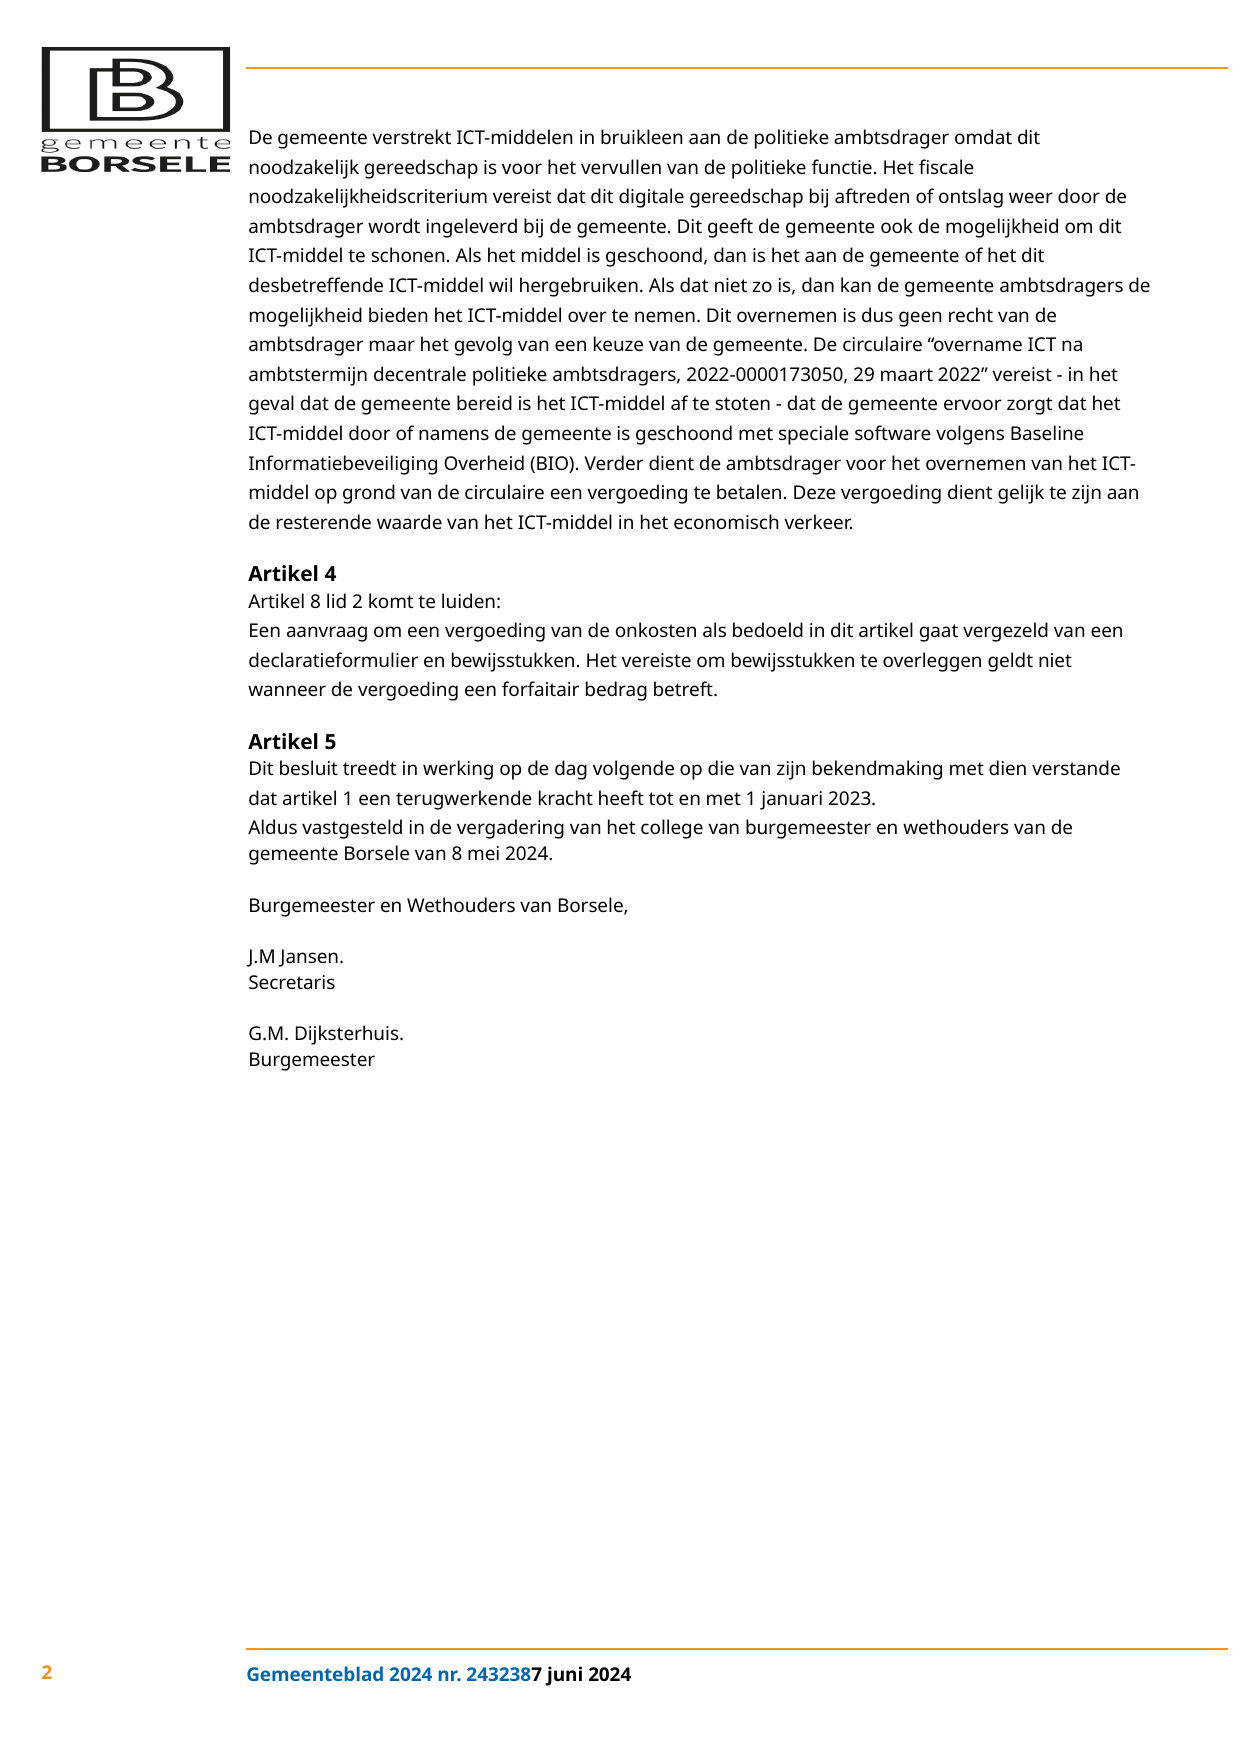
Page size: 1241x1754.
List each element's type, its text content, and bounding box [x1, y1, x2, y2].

text Artikel 5 [248, 727, 1152, 755]
text Burgemeester en Wethouders van Borsele, [248, 892, 1152, 917]
text Artikel 4 [248, 559, 1152, 588]
text Burgemeester [248, 1046, 1152, 1072]
text Artikel 8 lid 2 komt te luiden: [248, 588, 1152, 613]
text Dit besluit treedt in werking op de dag volgende op die van zijn bekendmaking met dien verstande dat artikel 1 een terugwerkende kracht heeft tot en met 1 januari 2023. [248, 755, 1152, 811]
text Een aanvraag om een vergoeding van de onkosten als bedoeld in dit artikel gaat vergezeld van een declaratieformulier en bewijsstukken. Het vereiste om bewijsstukken te overleggen geldt niet wanneer de vergoeding een forfaitair bedrag betreft. [248, 617, 1152, 702]
text Secretaris [248, 969, 1152, 995]
text G.M. Dijksterhuis. [248, 1020, 1152, 1046]
text J.M Jansen. [248, 943, 1152, 969]
text De gemeente verstrekt ICT-middelen in bruikleen aan de politieke ambtsdrager omdat dit noodzakelijk gereedschap is voor het vervullen van de politieke functie. Het fiscale noodzakelijkheidscriterium vereist dat dit digitale gereedschap bij aftreden of ontslag weer door de ambtsdrager wordt ingeleverd bij de gemeente. Dit geeft de gemeente ook de mogelijkheid om dit ICT-middel te schonen. Als het middel is geschoond, dan is het aan de gemeente of het dit desbetreffende ICT-middel wil hergebruiken. Als dat niet zo is, dan kan de gemeente ambtsdragers de mogelijkheid bieden het ICT-middel over te nemen. Dit overnemen is dus geen recht van de ambtsdrager maar het gevolg van een keuze van de gemeente. De circulaire “overname ICT na ambtstermijn decentrale politieke ambtsdragers, 2022-0000173050, 29 maart 2022” vereist - in het geval dat de gemeente bereid is het ICT-middel af te stoten - dat de gemeente ervoor zorgt dat het ICT-middel door of namens de gemeente is geschoond met speciale software volgens Baseline Informatiebeveiliging Overheid (BIO). Verder dient de ambtsdrager voor het overnemen van het ICT-middel op grond van de circulaire een vergoeding te betalen. Deze vergoeding dient gelijk te zijn aan de resterende waarde van het ICT-middel in het economisch verkeer. [248, 124, 1152, 535]
picture [41, 47, 231, 172]
text Aldus vastgesteld in de vergadering van het college van burgemeester en wethouders van de gemeente Borsele van 8 mei 2024. [248, 814, 1152, 866]
